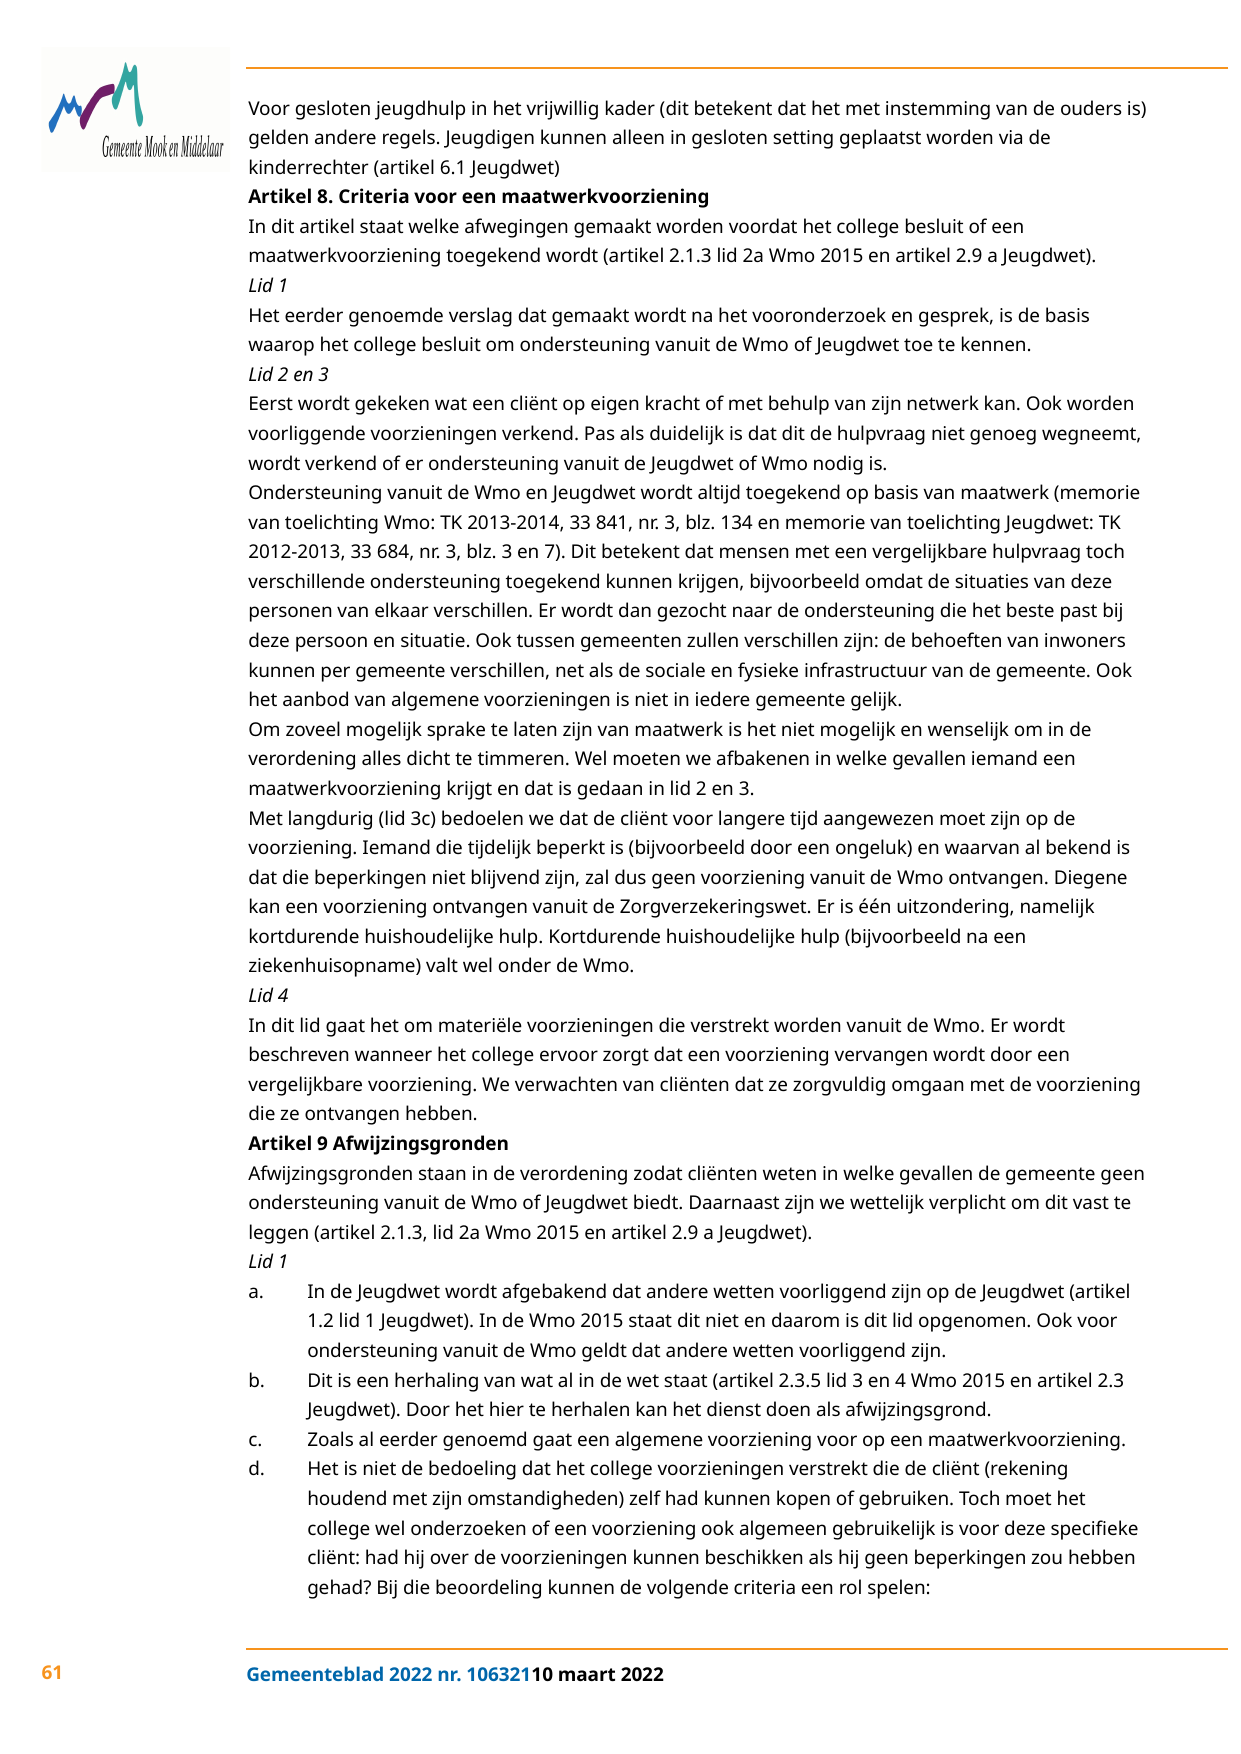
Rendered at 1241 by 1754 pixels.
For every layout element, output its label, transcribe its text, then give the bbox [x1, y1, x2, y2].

text Lid 1 [248, 272, 1152, 298]
list Dit is een herhaling van wat al in de wet staat (artikel 2.3.5 lid 3 en 4 Wmo 2015 en artikel 2.3 Jeugdwet). Door het hier te herhalen kan het dienst doen als afwijzingsgrond. [248, 1367, 1152, 1422]
text Het eerder genoemde verslag dat gemaakt wordt na het vooronderzoek en gesprek, is de basis waarop het college besluit om ondersteuning vanuit de Wmo of Jeugdwet toe te kennen. [248, 302, 1152, 357]
text Eerst wordt gekeken wat een cliënt op eigen kracht of met behulp van zijn netwerk kan. Ook worden voorliggende voorzieningen verkend. Pas als duidelijk is dat dit de hulpvraag niet genoeg wegneemt, wordt verkend of er ondersteuning vanuit de Jeugdwet of Wmo nodig is. [248, 391, 1152, 476]
text Ondersteuning vanuit de Wmo en Jeugdwet wordt altijd toegekend op basis van maatwerk (memorie van toelichting Wmo: TK 2013-2014, 33 841, nr. 3, blz. 134 en memorie van toelichting Jeugdwet: TK 2012-2013, 33 684, nr. 3, blz. 3 en 7). Dit betekent dat mensen met een vergelijkbare hulpvraag toch verschillende ondersteuning toegekend kunnen krijgen, bijvoorbeeld omdat de situaties van deze personen van elkaar verschillen. Er wordt dan gezocht naar de ondersteuning die het beste past bij deze persoon en situatie. Ook tussen gemeenten zullen verschillen zijn: de behoeften van inwoners kunnen per gemeente verschillen, net als de sociale en fysieke infrastructuur van de gemeente. Ook het aanbod van algemene voorzieningen is niet in iedere gemeente gelijk. [248, 479, 1152, 712]
text Lid 1 [248, 1248, 1152, 1274]
text Voor gesloten jeugdhulp in het vrijwillig kader (dit betekent dat het met instemming van de ouders is) gelden andere regels. Jeugdigen kunnen alleen in gesloten setting geplaatst worden via de kinderrechter (artikel 6.1 Jeugdwet) [248, 95, 1152, 180]
text Artikel 8. Criteria voor een maatwerkvoorziening [248, 183, 1152, 209]
text Met langdurig (lid 3c) bedoelen we dat de cliënt voor langere tijd aangewezen moet zijn op de voorziening. Iemand die tijdelijk beperkt is (bijvoorbeeld door een ongeluk) en waarvan al bekend is dat die beperkingen niet blijvend zijn, zal dus geen voorziening vanuit de Wmo ontvangen. Diegene kan een voorziening ontvangen vanuit de Zorgverzekeringswet. Er is één uitzondering, namelijk kortdurende huishoudelijke hulp. Kortdurende huishoudelijke hulp (bijvoorbeeld na een ziekenhuisopname) valt wel onder de Wmo. [248, 805, 1152, 978]
picture [41, 47, 231, 172]
text Om zoveel mogelijk sprake te laten zijn van maatwerk is het niet mogelijk en wenselijk om in de verordening alles dicht te timmeren. Wel moeten we afbakenen in welke gevallen iemand een maatwerkvoorziening krijgt en dat is gedaan in lid 2 en 3. [248, 716, 1152, 801]
list Zoals al eerder genoemd gaat een algemene voorziening voor op een maatwerkvoorziening. [248, 1426, 1152, 1452]
text In dit artikel staat welke afwegingen gemaakt worden voordat het college besluit of een maatwerkvoorziening toegekend wordt (artikel 2.1.3 lid 2a Wmo 2015 en artikel 2.9 a Jeugdwet). [248, 213, 1152, 268]
list Het is niet de bedoeling dat het college voorzieningen verstrekt die de cliënt (rekening houdend met zijn omstandigheden) zelf had kunnen kopen of gebruiken. Toch moet het college wel onderzoeken of een voorziening ook algemeen gebruikelijk is voor deze specifieke cliënt: had hij over de voorzieningen kunnen beschikken als hij geen beperkingen zou hebben gehad? Bij die beoordeling kunnen de volgende criteria een rol spelen: [248, 1456, 1152, 1600]
text Lid 4 [248, 982, 1152, 1008]
text Afwijzingsgronden staan in de verordening zodat cliënten weten in welke gevallen de gemeente geen ondersteuning vanuit de Wmo of Jeugdwet biedt. Daarnaast zijn we wettelijk verplicht om dit vast te leggen (artikel 2.1.3, lid 2a Wmo 2015 en artikel 2.9 a Jeugdwet). [248, 1160, 1152, 1245]
text In dit lid gaat het om materiële voorzieningen die verstrekt worden vanuit de Wmo. Er wordt beschreven wanneer het college ervoor zorgt dat een voorziening vervangen wordt door een vergelijkbare voorziening. We verwachten van cliënten dat ze zorgvuldig omgaan met de voorziening die ze ontvangen hebben. [248, 1012, 1152, 1126]
list In de Jeugdwet wordt afgebakend dat andere wetten voorliggend zijn op de Jeugdwet (artikel 1.2 lid 1 Jeugdwet). In de Wmo 2015 staat dit niet en daarom is dit lid opgenomen. Ook voor ondersteuning vanuit de Wmo geldt dat andere wetten voorliggend zijn. [248, 1278, 1152, 1363]
text Artikel 9 Afwijzingsgronden [248, 1130, 1152, 1156]
text Lid 2 en 3 [248, 361, 1152, 387]
